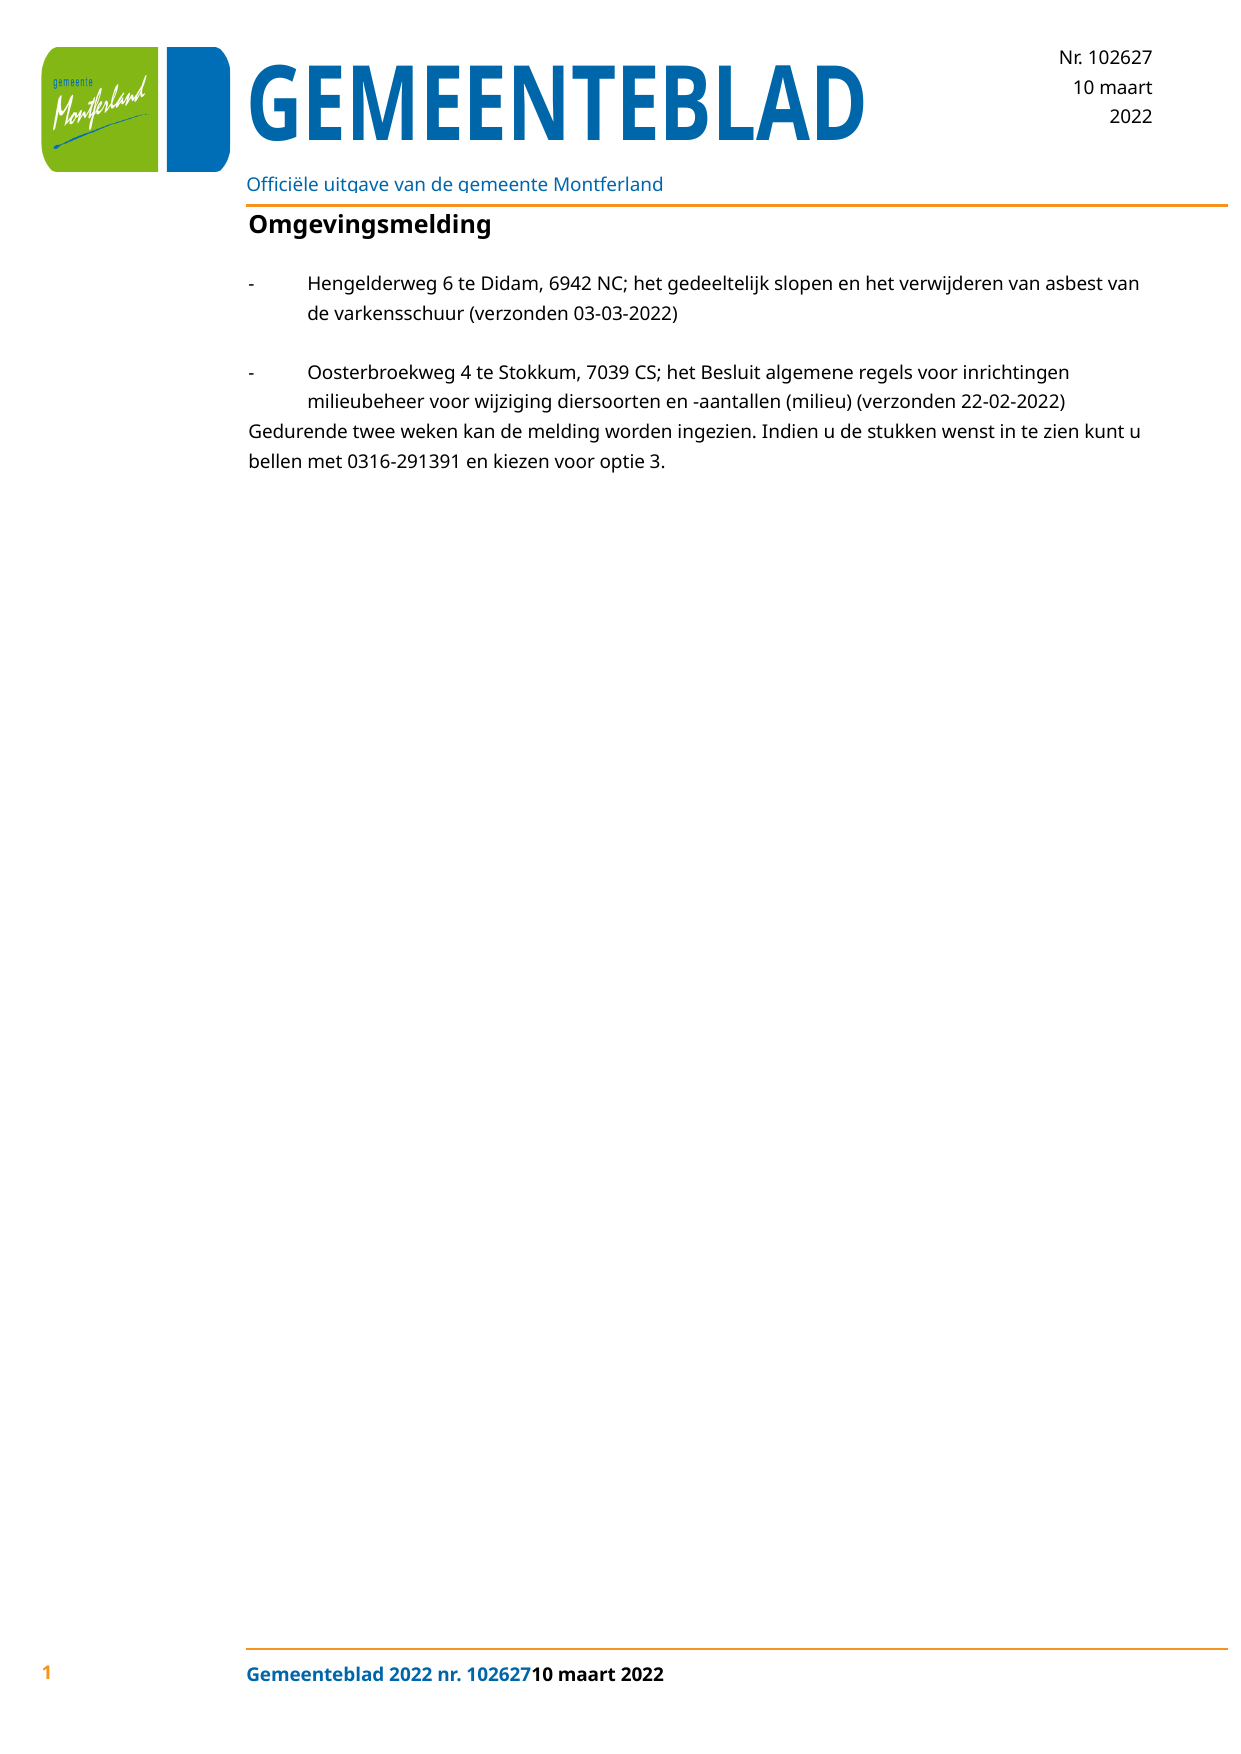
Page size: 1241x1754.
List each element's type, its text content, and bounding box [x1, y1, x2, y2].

list Oosterbroekweg 4 te Stokkum, 7039 CS; het Besluit algemene regels voor inrichtingen milieubeheer voor wijziging diersoorten en -aantallen (milieu) (verzonden 22-02-2022) [248, 359, 1152, 414]
list Hengelderweg 6 te Didam, 6942 NC; het gedeeltelijk slopen en het verwijderen van asbest van de varkensschuur (verzonden 03-03-2022) [248, 270, 1152, 326]
text Omgevingsmelding [248, 207, 1152, 241]
picture [41, 47, 231, 172]
text Gedurende twee weken kan de melding worden ingezien. Indien u de stukken wenst in te zien kunt u bellen met 0316-291391 en kiezen voor optie 3. [248, 418, 1152, 473]
